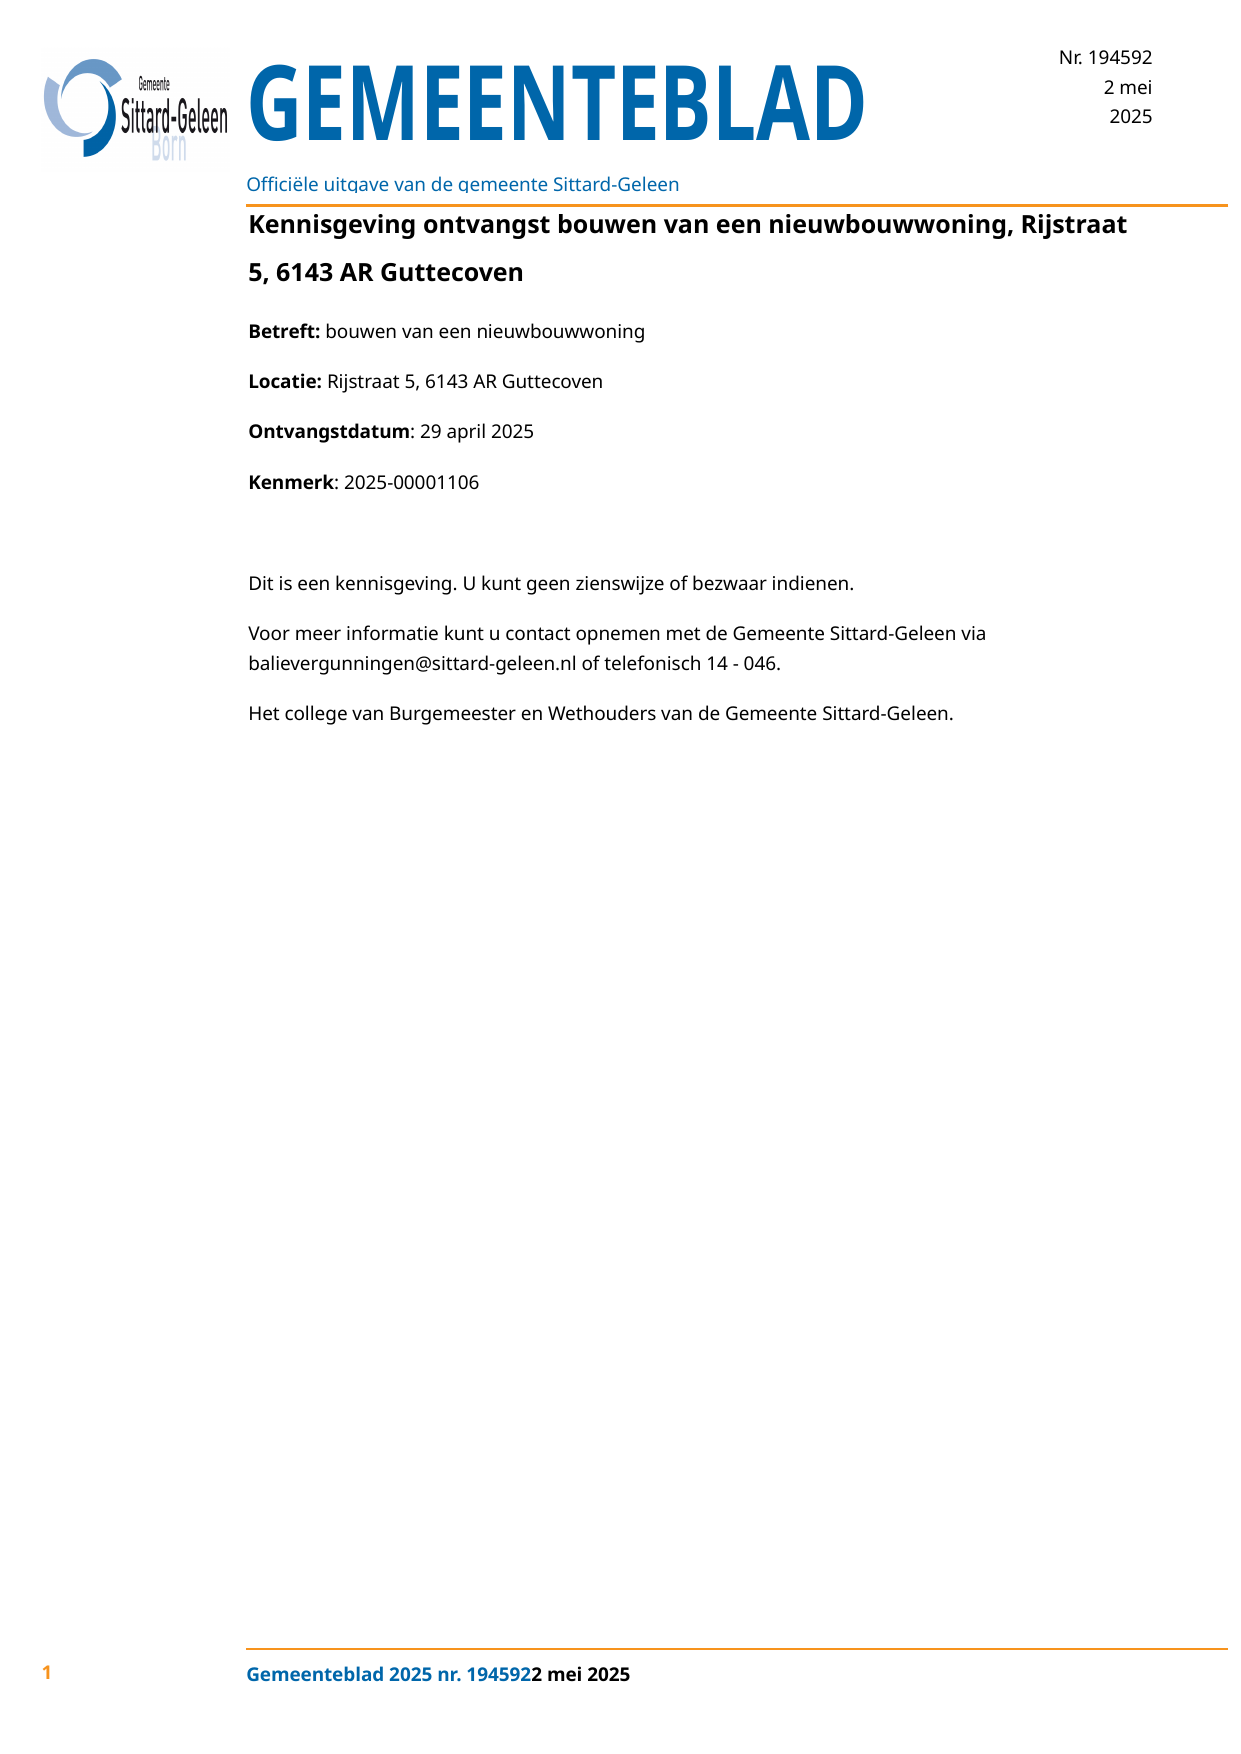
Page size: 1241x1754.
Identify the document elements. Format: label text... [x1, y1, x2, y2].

picture [41, 47, 231, 172]
text Ontvangstdatum: 29 april 2025 [248, 419, 1152, 444]
text Kenmerk: 2025-00001106 [248, 469, 1152, 495]
text Het college van Burgemeester en Wethouders van de Gemeente Sittard-Geleen. [248, 700, 1152, 726]
text Dit is een kennisgeving. U kunt geen zienswijze of bezwaar indienen. [248, 570, 1152, 596]
text Betreft: bouwen van een nieuwbouwwoning [248, 318, 1152, 344]
text Voor meer informatie kunt u contact opnemen met de Gemeente Sittard-Geleen via balievergunningen@sittard-geleen.nl of telefonisch 14 - 046. [248, 620, 1152, 676]
text Kennisgeving ontvangst bouwen van een nieuwbouwwoning, Rijstraat 5, 6143 AR Guttecoven [248, 207, 1152, 288]
text Locatie: Rijstraat 5, 6143 AR Guttecoven [248, 368, 1152, 394]
